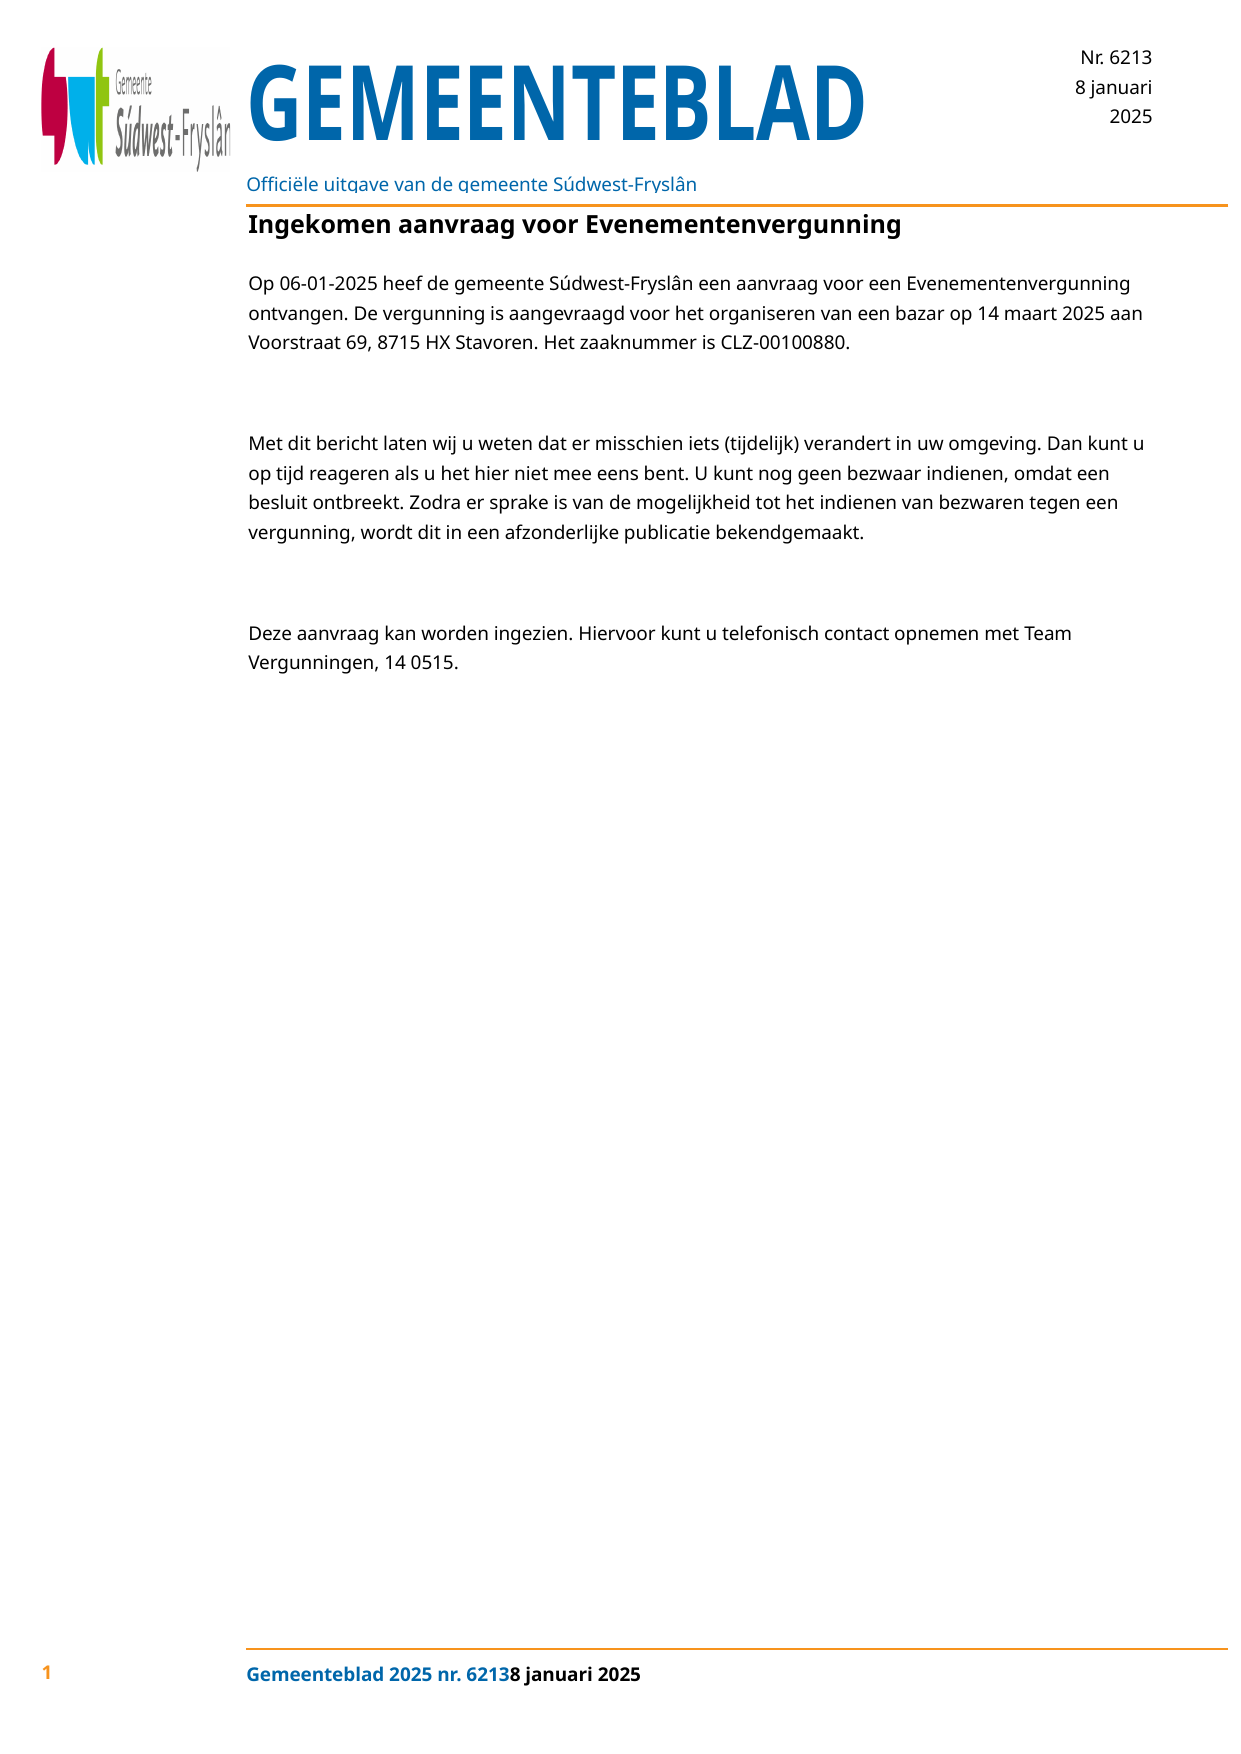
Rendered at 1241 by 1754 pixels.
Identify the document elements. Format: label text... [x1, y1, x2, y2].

picture [41, 47, 231, 172]
text Op 06-01-2025 heef de gemeente Súdwest-Fryslân een aanvraag voor een Evenementenvergunning ontvangen. De vergunning is aangevraagd voor het organiseren van een bazar op 14 maart 2025 aan Voorstraat 69, 8715 HX Stavoren. Het zaaknummer is CLZ-00100880. [248, 270, 1152, 355]
text Ingekomen aanvraag voor Evenementenvergunning [248, 207, 1152, 241]
text Deze aanvraag kan worden ingezien. Hiervoor kunt u telefonisch contact opnemen met Team Vergunningen, 14 0515. [248, 620, 1152, 675]
text Met dit bericht laten wij u weten dat er misschien iets (tijdelijk) verandert in uw omgeving. Dan kunt u op tijd reageren als u het hier niet mee eens bent. U kunt nog geen bezwaar indienen, omdat een besluit ontbreekt. Zodra er sprake is van de mogelijkheid tot het indienen van bezwaren tegen een vergunning, wordt dit in een afzonderlijke publicatie bekendgemaakt. [248, 430, 1152, 545]
